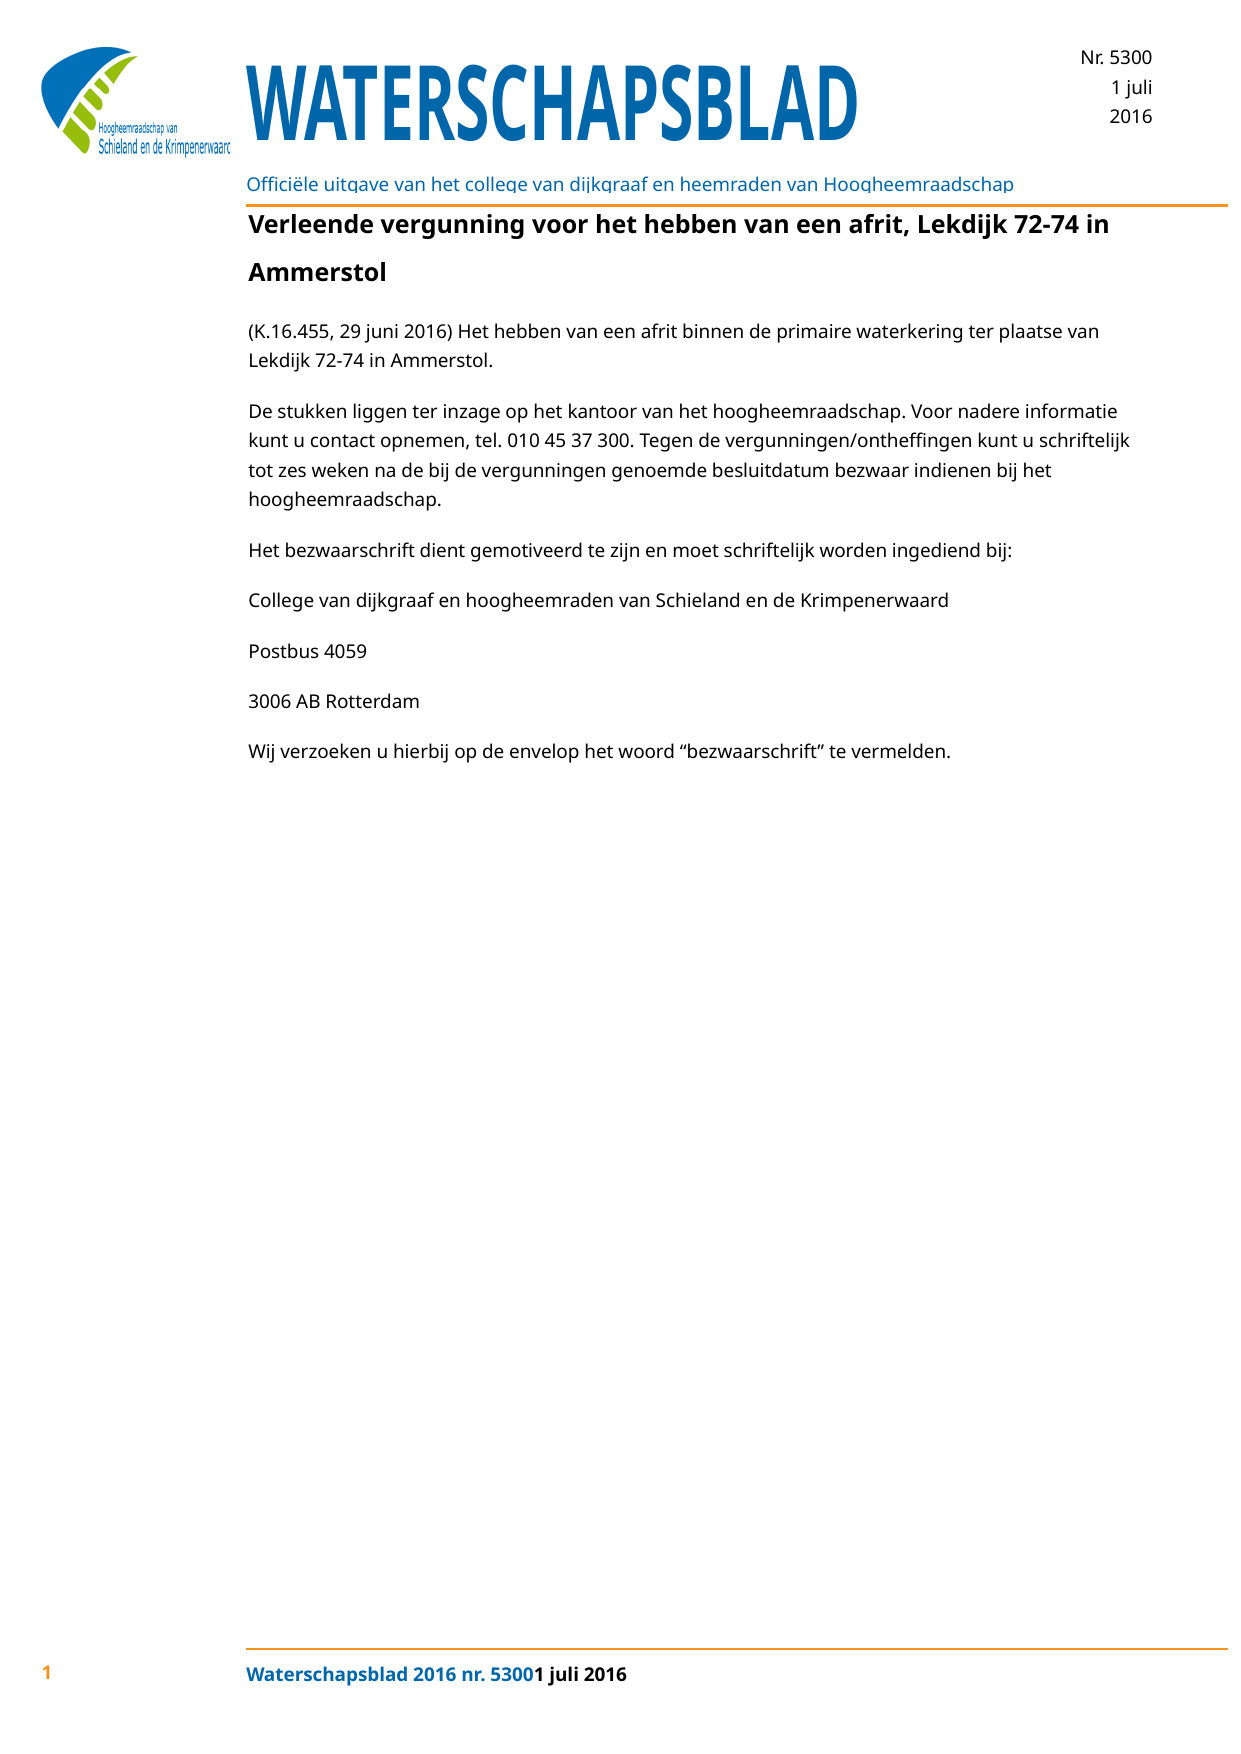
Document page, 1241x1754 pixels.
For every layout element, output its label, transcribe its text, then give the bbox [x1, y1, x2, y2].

text 3006 AB Rotterdam [248, 688, 1152, 714]
text Verleende vergunning voor het hebben van een afrit, Lekdijk 72-74 in Ammerstol [248, 207, 1152, 288]
text De stukken liggen ter inzage op het kantoor van het hoogheemraadschap. Voor nadere informatie kunt u contact opnemen, tel. 010 45 37 300. Tegen de vergunningen/ontheffingen kunt u schriftelijk tot zes weken na de bij de vergunningen genoemde besluitdatum bezwaar indienen bij het hoogheemraadschap. [248, 398, 1152, 512]
picture [41, 47, 231, 172]
text (K.16.455, 29 juni 2016) Het hebben van een afrit binnen de primaire waterkering ter plaatse van Lekdijk 72-74 in Ammerstol. [248, 318, 1152, 373]
text Het bezwaarschrift dient gemotiveerd te zijn en moet schriftelijk worden ingediend bij: [248, 537, 1152, 563]
text College van dijkgraaf en hoogheemraden van Schieland en de Krimpenerwaard [248, 587, 1152, 613]
text Wij verzoeken u hierbij op de envelop het woord “bezwaarschrift” te vermelden. [248, 739, 1152, 764]
text Postbus 4059 [248, 638, 1152, 664]
